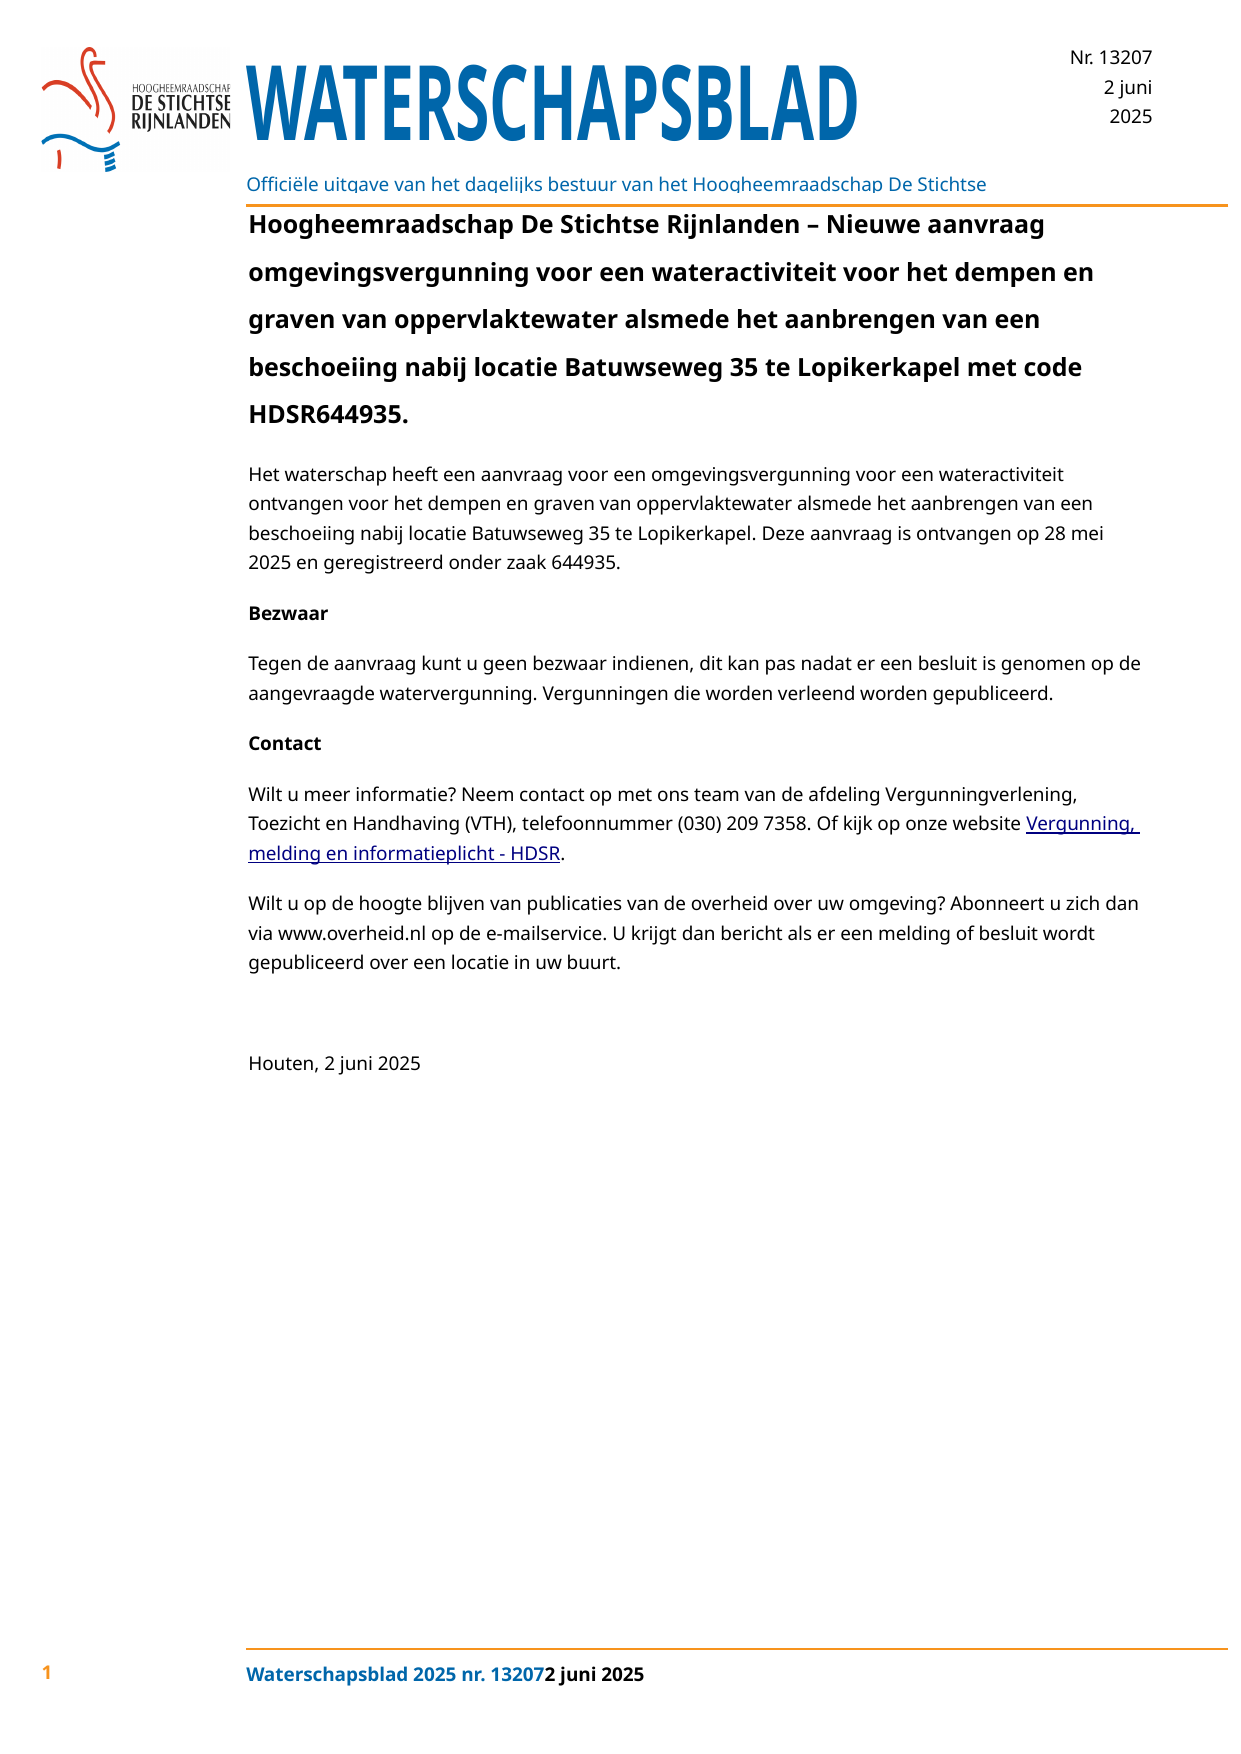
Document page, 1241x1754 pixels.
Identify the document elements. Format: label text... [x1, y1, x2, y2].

text Het waterschap heeft een aanvraag voor een omgevingsvergunning voor een wateractiviteit ontvangen voor het dempen en graven van oppervlaktewater alsmede het aanbrengen van een beschoeiing nabij locatie Batuwseweg 35 te Lopikerkapel. Deze aanvraag is ontvangen op 28 mei 2025 en geregistreerd onder zaak 644935. [248, 461, 1152, 575]
text Tegen de aanvraag kunt u geen bezwaar indienen, dit kan pas nadat er een besluit is genomen op de aangevraagde watervergunning. Vergunningen die worden verleend worden gepubliceerd. [248, 650, 1152, 706]
text Bezwaar [248, 600, 1152, 626]
text Houten, 2 juni 2025 [248, 1050, 1152, 1076]
text Contact [248, 730, 1152, 756]
text Wilt u op de hoogte blijven van publicaties van de overheid over uw omgeving? Abonneert u zich dan via www.overheid.nl op de e-mailservice. U krijgt dan bericht als er een melding of besluit wordt gepubliceerd over een locatie in uw buurt. [248, 890, 1152, 975]
picture [41, 47, 231, 172]
text Hoogheemraadschap De Stichtse Rijnlanden – Nieuwe aanvraag omgevingsvergunning voor een wateractiviteit voor het dempen en graven van oppervlaktewater alsmede het aanbrengen van een beschoeiing nabij locatie Batuwseweg 35 te Lopikerkapel met code HDSR644935. [248, 207, 1152, 431]
text Wilt u meer informatie? Neem contact op met ons team van de afdeling Vergunningverlening, Toezicht en Handhaving (VTH), telefoonnummer (030) 209 7358. Of kijk op onze website Vergunning, melding en informatieplicht - HDSR. [248, 781, 1152, 866]
